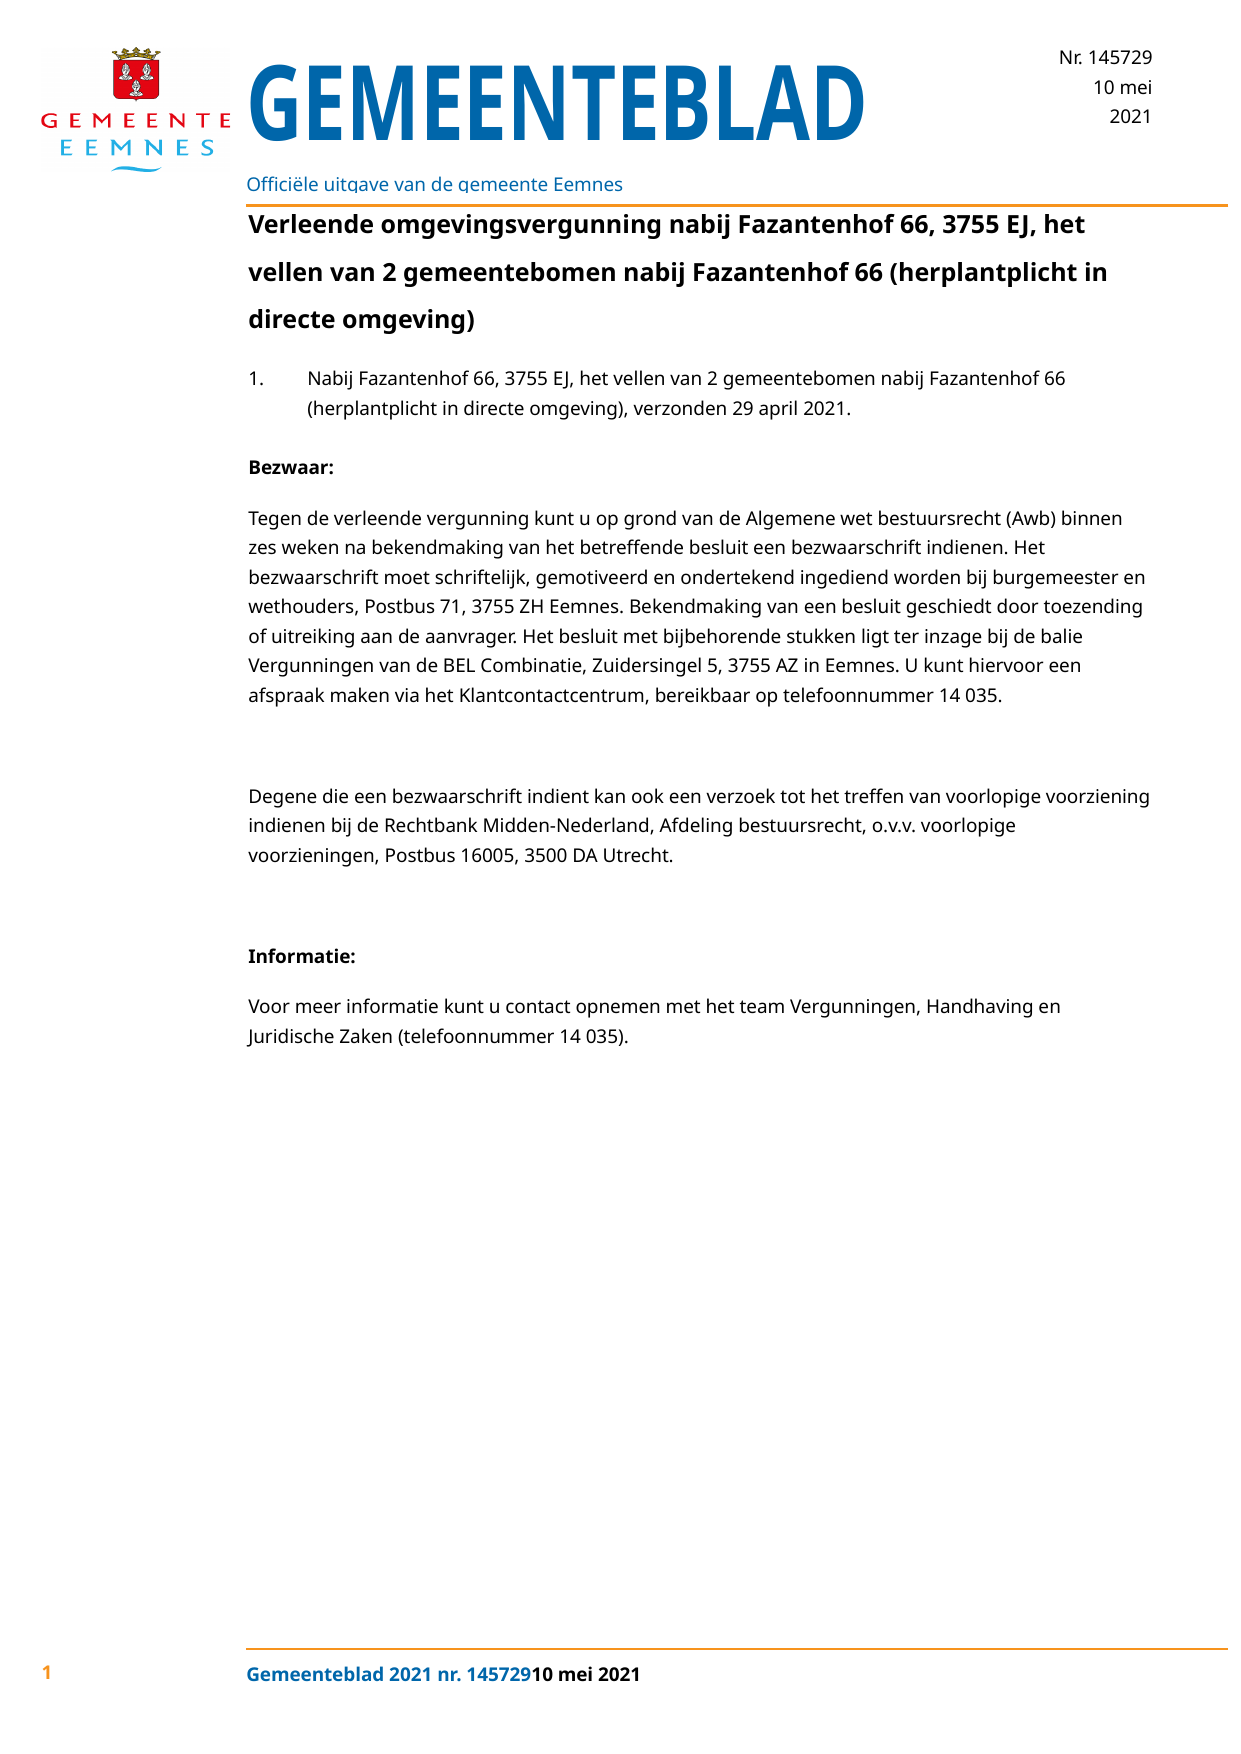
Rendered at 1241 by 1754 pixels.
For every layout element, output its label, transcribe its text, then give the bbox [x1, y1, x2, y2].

text Tegen de verleende vergunning kunt u op grond van de Algemene wet bestuursrecht (Awb) binnen zes weken na bekendmaking van het betreffende besluit een bezwaarschrift indienen. Het bezwaarschrift moet schriftelijk, gemotiveerd en ondertekend ingediend worden bij burgemeester en wethouders, Postbus 71, 3755 ZH Eemnes. Bekendmaking van een besluit geschiedt door toezending of uitreiking aan de aanvrager. Het besluit met bijbehorende stukken ligt ter inzage bij de balie Vergunningen van de BEL Combinatie, Zuidersingel 5, 3755 AZ in Eemnes. U kunt hiervoor een afspraak maken via het Klantcontactcentrum, bereikbaar op telefoonnummer 14 035. [248, 505, 1152, 708]
text Informatie: [248, 943, 1152, 969]
text Degene die een bezwaarschrift indient kan ook een verzoek tot het treffen van voorlopige voorziening indienen bij de Rechtbank Midden-Nederland, Afdeling bestuursrecht, o.v.v. voorlopige voorzieningen, Postbus 16005, 3500 DA Utrecht. [248, 783, 1152, 868]
list Nabij Fazantenhof 66, 3755 EJ, het vellen van 2 gemeentebomen nabij Fazantenhof 66 (herplantplicht in directe omgeving), verzonden 29 april 2021. [248, 366, 1152, 421]
text Voor meer informatie kunt u contact opnemen met het team Vergunningen, Handhaving en Juridische Zaken (telefoonnummer 14 035). [248, 993, 1152, 1049]
text Verleende omgevingsvergunning nabij Fazantenhof 66, 3755 EJ, het vellen van 2 gemeentebomen nabij Fazantenhof 66 (herplantplicht in directe omgeving) [248, 207, 1152, 336]
picture [41, 47, 231, 172]
text Bezwaar: [248, 454, 1152, 480]
